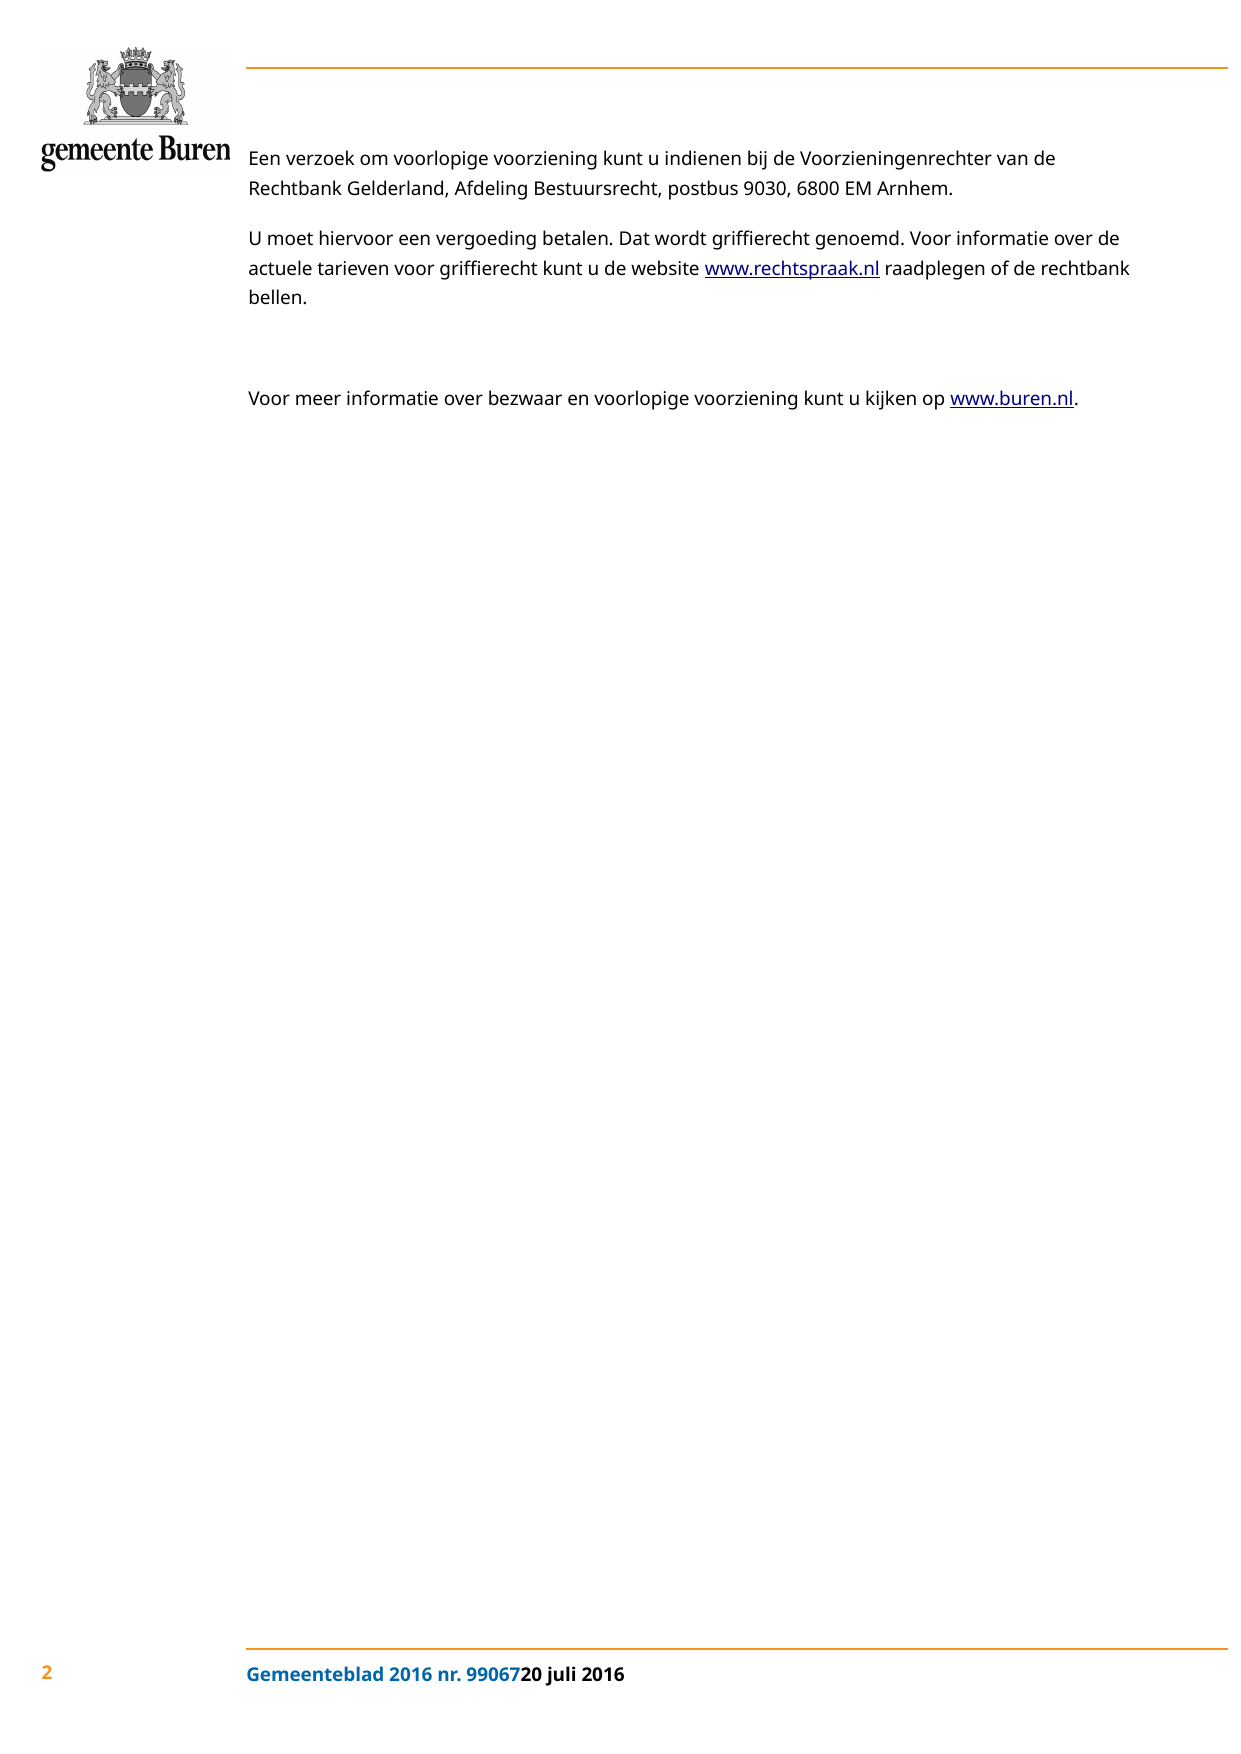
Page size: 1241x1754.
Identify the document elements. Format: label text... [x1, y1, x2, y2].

text U moet hiervoor een vergoeding betalen. Dat wordt griffierecht genoemd. Voor informatie over de actuele tarieven voor griffierecht kunt u de website www.rechtspraak.nl raadplegen of de rechtbank bellen. [248, 225, 1152, 310]
picture [41, 47, 231, 172]
text Voor meer informatie over bezwaar en voorlopige voorziening kunt u kijken op www.buren.nl. [248, 385, 1152, 411]
text Een verzoek om voorlopige voorziening kunt u indienen bij de Voorzieningenrechter van de Rechtbank Gelderland, Afdeling Bestuursrecht, postbus 9030, 6800 EM Arnhem. [248, 145, 1152, 201]
